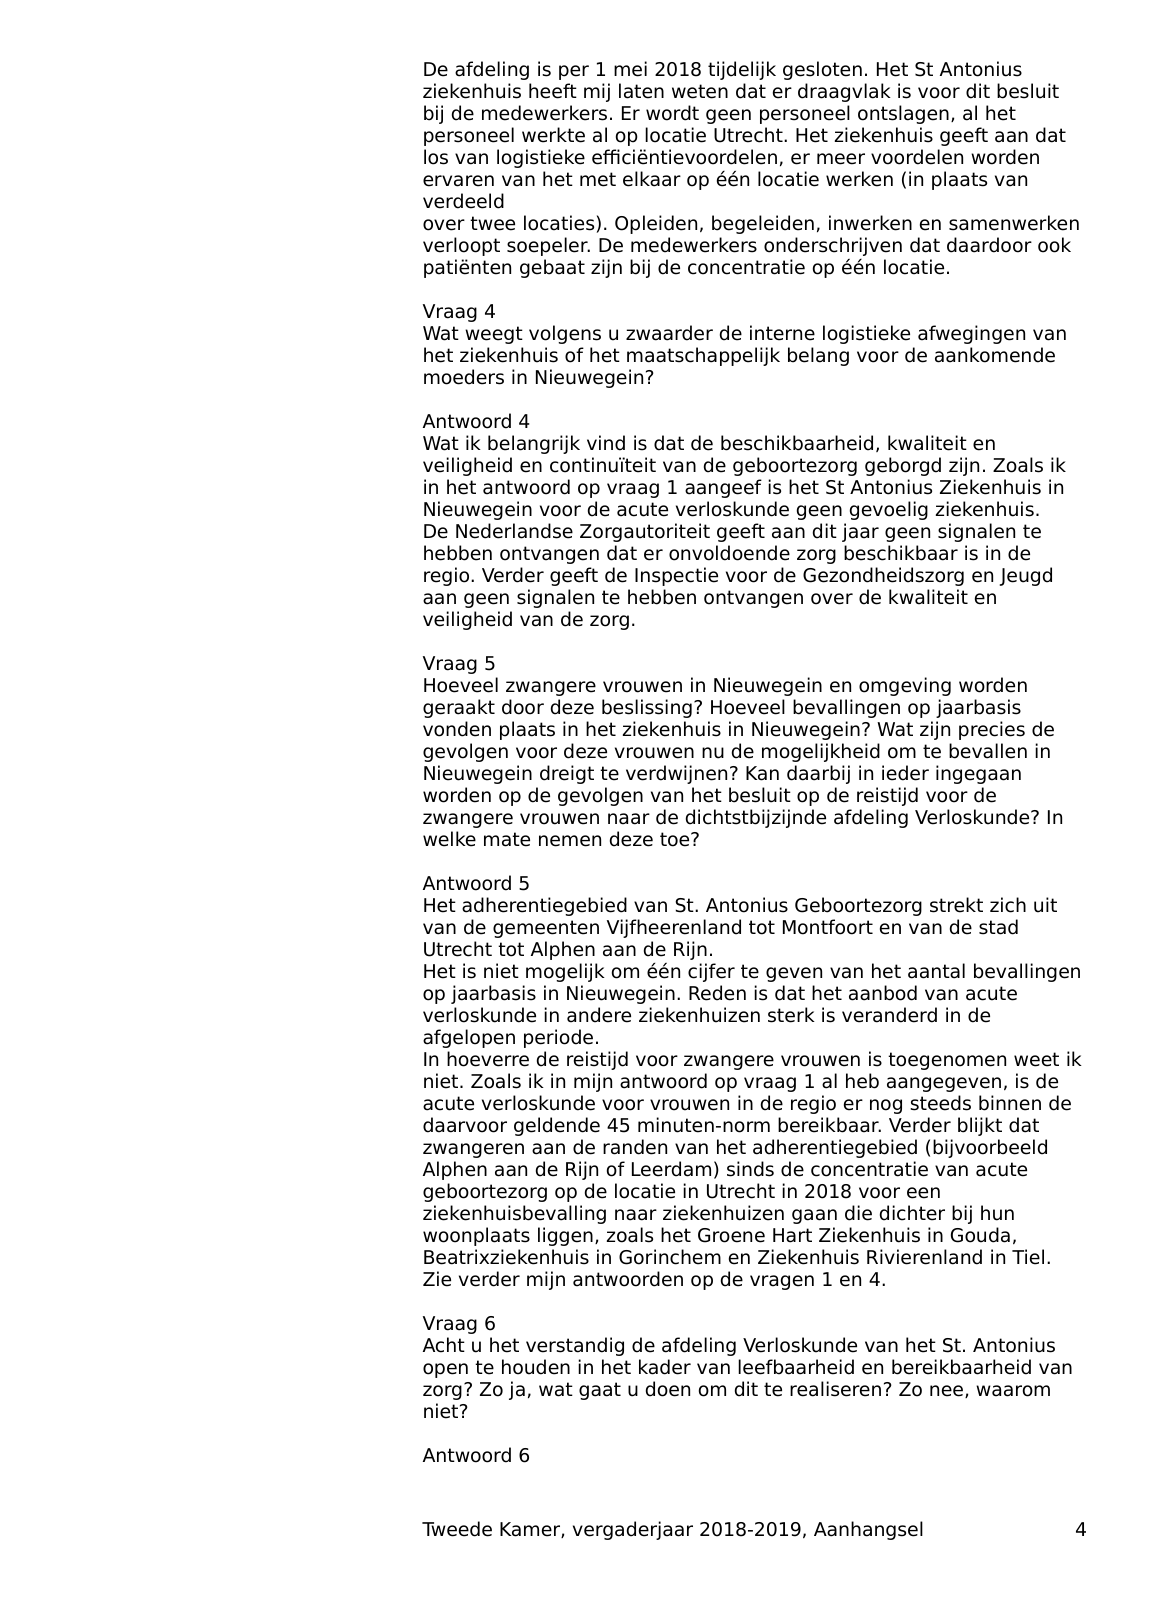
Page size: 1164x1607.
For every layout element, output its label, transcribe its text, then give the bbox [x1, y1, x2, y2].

text Vraag 6 [422, 1313, 1087, 1335]
text De afdeling is per 1 mei 2018 tijdelijk gesloten. Het St Antonius ziekenhuis heeft mij laten weten dat er draagvlak is voor dit besluit bij de medewerkers. Er wordt geen personeel ontslagen, al het personeel werkte al op locatie Utrecht. Het ziekenhuis geeft aan dat los van logistieke efficiëntievoordelen, er meer voordelen worden ervaren van het met elkaar op één locatie werken (in plaats van verdeeld [422, 59, 1087, 213]
text Antwoord 5 [422, 873, 1087, 895]
text In hoeverre de reistijd voor zwangere vrouwen is toegenomen weet ik niet. Zoals ik in mijn antwoord op vraag 1 al heb aangegeven, is de acute verloskunde voor vrouwen in de regio er nog steeds binnen de daarvoor geldende 45 minuten-norm bereikbaar. Verder blijkt dat zwangeren aan de randen van het adherentiegebied (bijvoorbeeld Alphen aan de Rijn of Leerdam) sinds de concentratie van acute geboortezorg op de locatie in Utrecht in 2018 voor een ziekenhuisbevalling naar ziekenhuizen gaan die dichter bij hun woonplaats liggen, zoals het Groene Hart Ziekenhuis in Gouda, Beatrixziekenhuis in Gorinchem en Ziekenhuis Rivierenland in Tiel. [422, 1049, 1087, 1269]
text Wat ik belangrijk vind is dat de beschikbaarheid, kwaliteit en veiligheid en continuïteit van de geboortezorg geborgd zijn. Zoals ik in het antwoord op vraag 1 aangeef is het St Antonius Ziekenhuis in Nieuwegein voor de acute verloskunde geen gevoelig ziekenhuis. [422, 433, 1087, 521]
text over twee locaties). Opleiden, begeleiden, inwerken en samenwerken verloopt soepeler. De medewerkers onderschrijven dat daardoor ook patiënten gebaat zijn bij de concentratie op één locatie. [422, 213, 1087, 279]
text Acht u het verstandig de afdeling Verloskunde van het St. Antonius open te houden in het kader van leefbaarheid en bereikbaarheid van zorg? Zo ja, wat gaat u doen om dit te realiseren? Zo nee, waarom niet? [422, 1335, 1087, 1423]
text Zie verder mijn antwoorden op de vragen 1 en 4. [422, 1269, 1087, 1291]
text Antwoord 6 [422, 1445, 1087, 1467]
text Hoeveel zwangere vrouwen in Nieuwegein en omgeving worden geraakt door deze beslissing? Hoeveel bevallingen op jaarbasis vonden plaats in het ziekenhuis in Nieuwegein? Wat zijn precies de gevolgen voor deze vrouwen nu de mogelijkheid om te bevallen in Nieuwegein dreigt te verdwijnen? Kan daarbij in ieder ingegaan worden op de gevolgen van het besluit op de reistijd voor de zwangere vrouwen naar de dichtstbijzijnde afdeling Verloskunde? In welke mate nemen deze toe? [422, 675, 1087, 851]
text De Nederlandse Zorgautoriteit geeft aan dit jaar geen signalen te hebben ontvangen dat er onvoldoende zorg beschikbaar is in de regio. Verder geeft de Inspectie voor de Gezondheidszorg en Jeugd aan geen signalen te hebben ontvangen over de kwaliteit en veiligheid van de zorg. [422, 521, 1087, 631]
text Antwoord 4 [422, 411, 1087, 433]
text Wat weegt volgens u zwaarder de interne logistieke afwegingen van het ziekenhuis of het maatschappelijk belang voor de aankomende moeders in Nieuwegein? [422, 323, 1087, 389]
text Vraag 4 [422, 301, 1087, 323]
text Vraag 5 [422, 653, 1087, 675]
text Het adherentiegebied van St. Antonius Geboortezorg strekt zich uit van de gemeenten Vijfheerenland tot Montfoort en van de stad Utrecht tot Alphen aan de Rijn. [422, 895, 1087, 961]
text Het is niet mogelijk om één cijfer te geven van het aantal bevallingen op jaarbasis in Nieuwegein. Reden is dat het aanbod van acute verloskunde in andere ziekenhuizen sterk is veranderd in de afgelopen periode. [422, 961, 1087, 1049]
